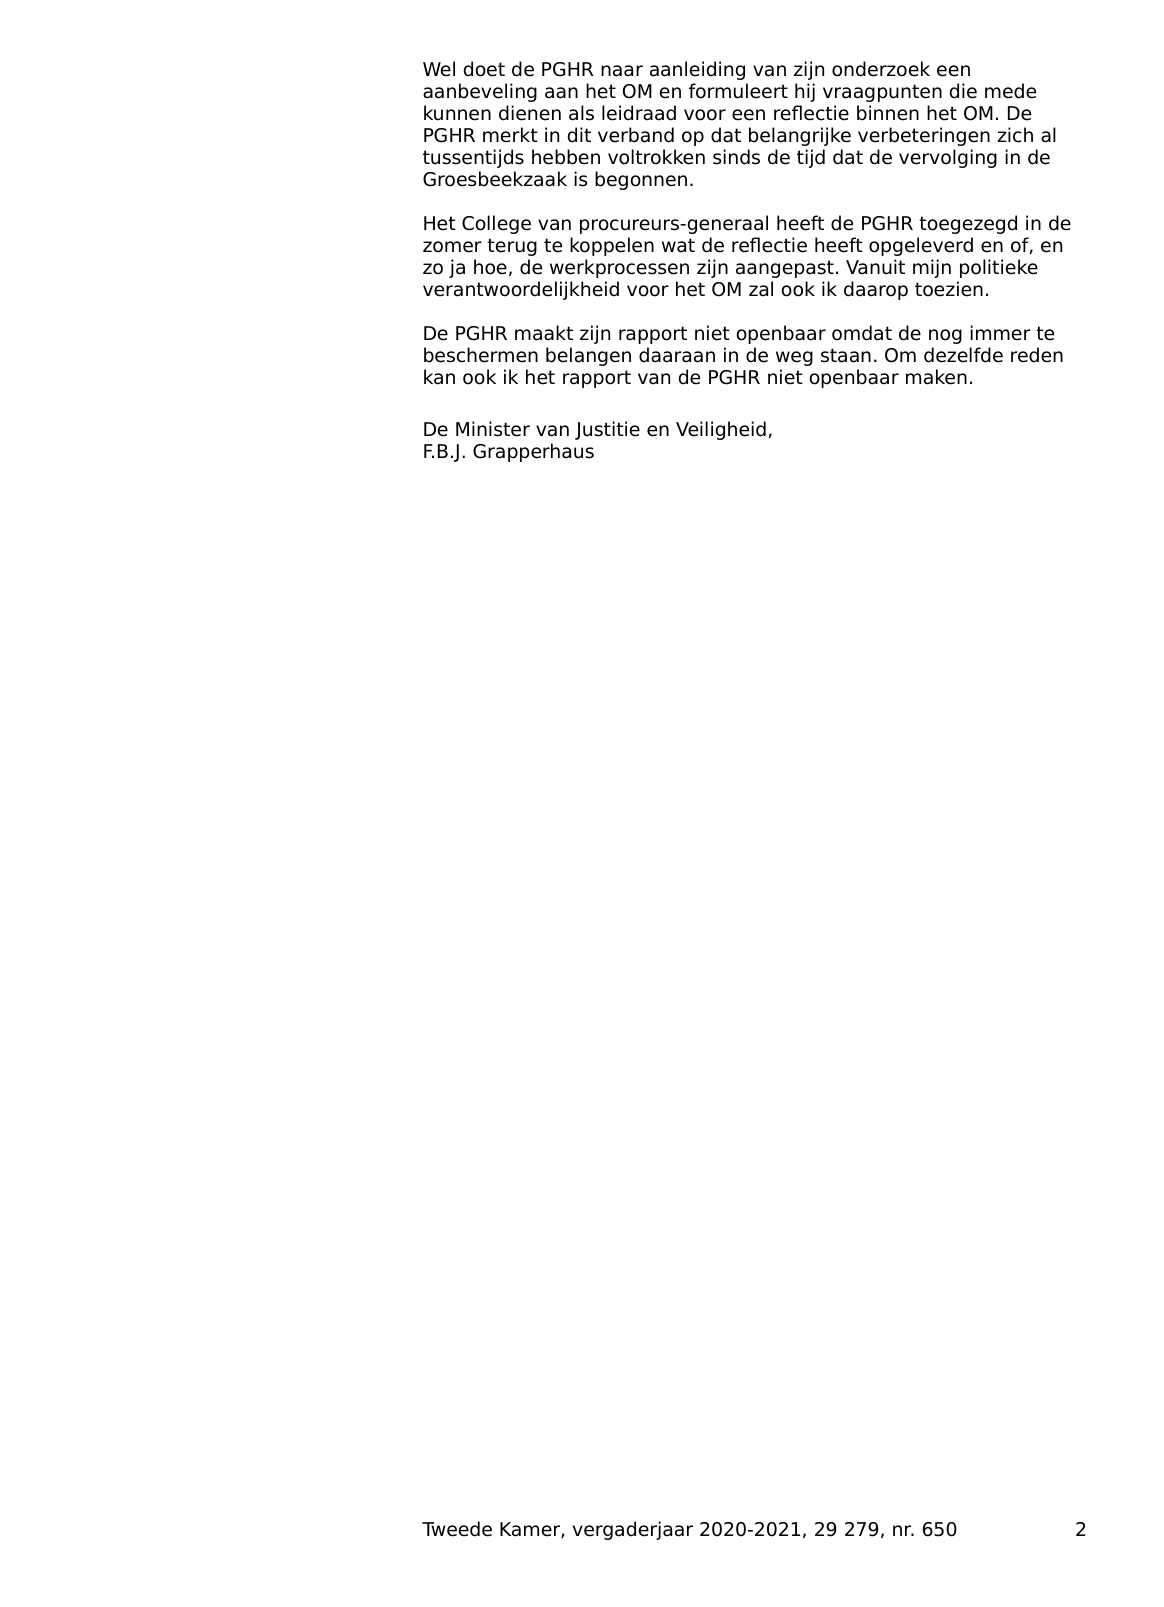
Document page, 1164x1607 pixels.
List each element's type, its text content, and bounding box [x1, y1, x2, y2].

text Wel doet de PGHR naar aanleiding van zijn onderzoek een aanbeveling aan het OM en formuleert hij vraagpunten die mede kunnen dienen als leidraad voor een reflectie binnen het OM. De PGHR merkt in dit verband op dat belangrijke verbeteringen zich al tussentijds hebben voltrokken sinds de tijd dat de vervolging in de Groesbeekzaak is begonnen. [422, 59, 1087, 191]
text De PGHR maakt zijn rapport niet openbaar omdat de nog immer te beschermen belangen daaraan in de weg staan. Om dezelfde reden kan ook ik het rapport van de PGHR niet openbaar maken. [422, 323, 1087, 389]
text De Minister van Justitie en Veiligheid, F.B.J. Grapperhaus [422, 419, 1087, 463]
text Het College van procureurs-generaal heeft de PGHR toegezegd in de zomer terug te koppelen wat de reflectie heeft opgeleverd en of, en zo ja hoe, de werkprocessen zijn aangepast. Vanuit mijn politieke verantwoordelijkheid voor het OM zal ook ik daarop toezien. [422, 213, 1087, 301]
